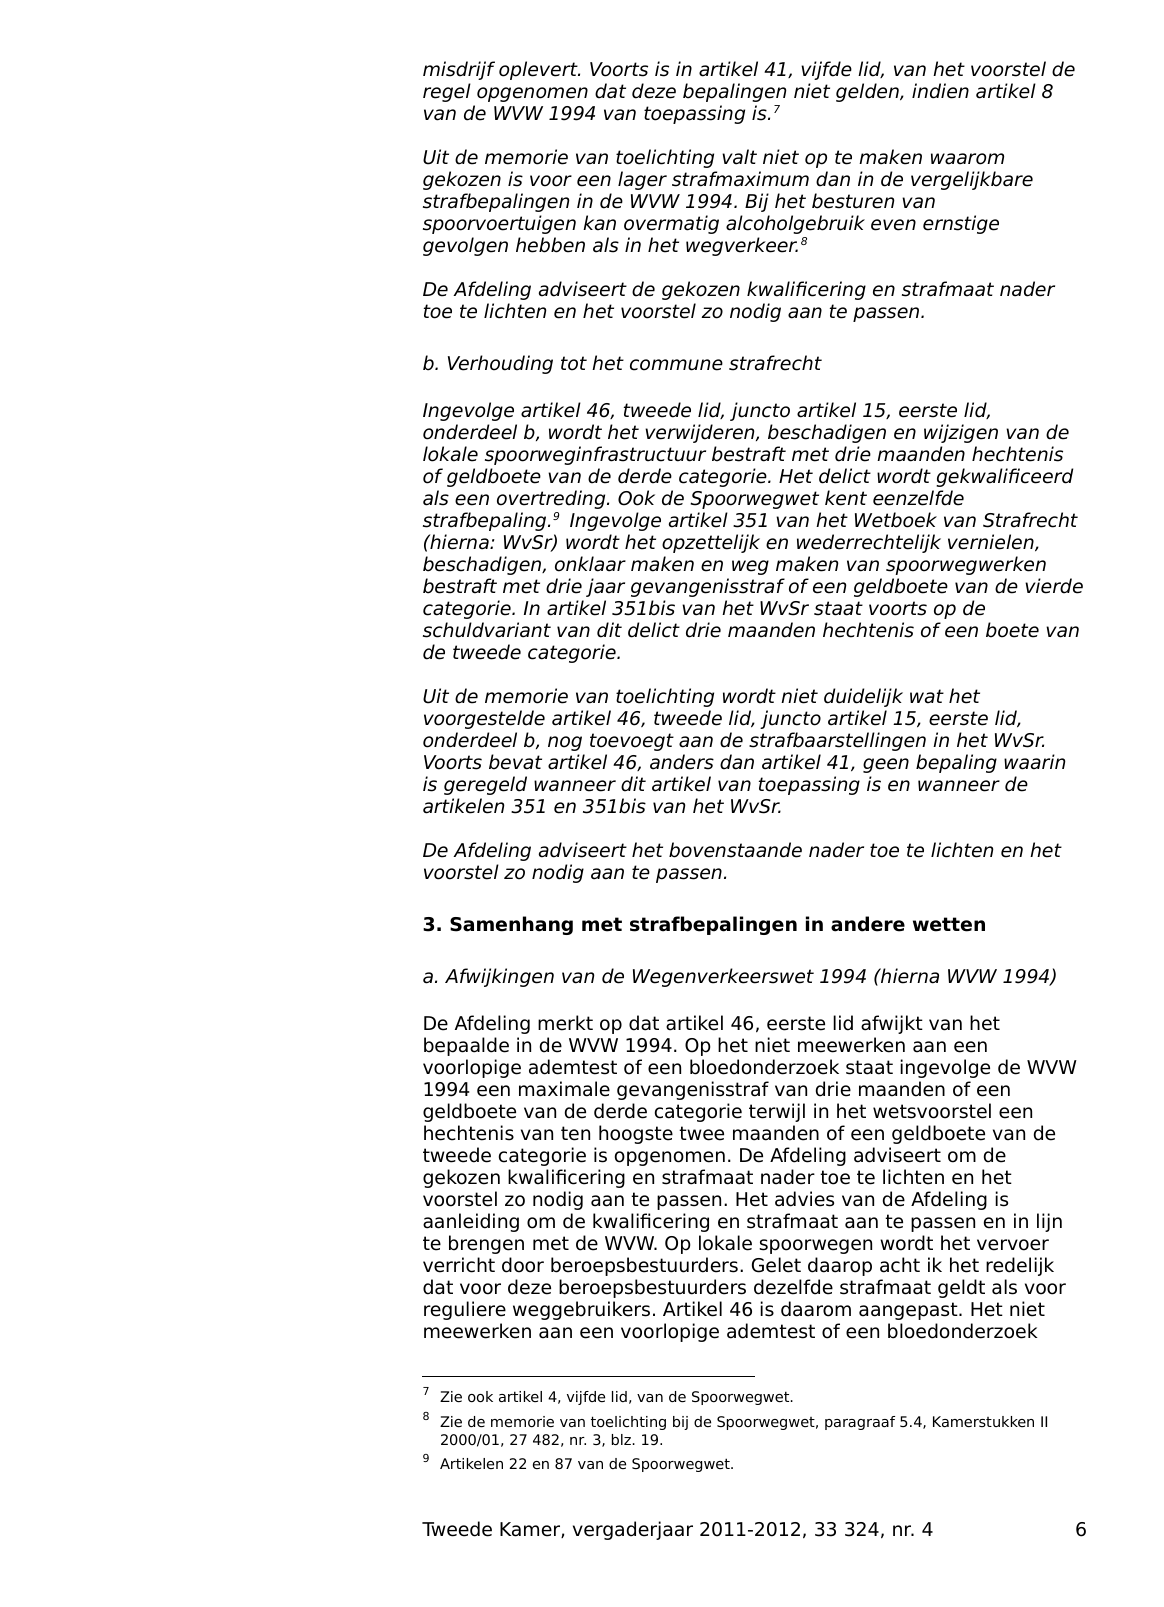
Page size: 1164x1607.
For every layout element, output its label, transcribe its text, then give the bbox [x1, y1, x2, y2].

text Ingevolge artikel 46, tweede lid, juncto artikel 15, eerste lid, onderdeel b, wordt het verwijderen, beschadigen en wijzigen van de lokale spoorweginfrastructuur bestraft met drie maanden hechtenis of geldboete van de derde categorie. Het delict wordt gekwalificeerd als een overtreding. Ook de Spoorwegwet kent eenzelfde strafbepaling. Ingevolge artikel 351 van het Wetboek van Strafrecht (hierna: WvSr) wordt het opzettelijk en wederrechtelijk vernielen, beschadigen, onklaar maken en weg maken van spoorwegwerken bestraft met drie jaar gevangenisstraf of een geldboete van de vierde categorie. In artikel 351bis van het WvSr staat voorts op de schuldvariant van dit delict drie maanden hechtenis of een boete van de tweede categorie. [422, 400, 1087, 664]
text misdrijf oplevert. Voorts is in artikel 41, vijfde lid, van het voorstel de regel opgenomen dat deze bepalingen niet gelden, indien artikel 8 van de WVW 1994 van toepassing is. [422, 59, 1087, 125]
text Artikelen 22 en 87 van de Spoorwegwet. [422, 1452, 1087, 1474]
text De Afdeling adviseert de gekozen kwalificering en strafmaat nader toe te lichten en het voorstel zo nodig aan te passen. [422, 279, 1087, 323]
subtitle a. Afwijkingen van de Wegenverkeerswet 1994 (hierna WVW 1994) [422, 966, 1087, 988]
subtitle b. Verhouding tot het commune strafrecht [422, 353, 1087, 375]
text Zie de memorie van toelichting bij de Spoorwegwet, paragraaf 5.4, Kamerstukken II 2000/01, 27 482, nr. 3, blz. 19. [422, 1410, 1087, 1449]
text Uit de memorie van toelichting valt niet op te maken waarom gekozen is voor een lager strafmaximum dan in de vergelijkbare strafbepalingen in de WVW 1994. Bij het besturen van spoorvoertuigen kan overmatig alcoholgebruik even ernstige gevolgen hebben als in het wegverkeer. [422, 147, 1087, 257]
text De Afdeling merkt op dat artikel 46, eerste lid afwijkt van het bepaalde in de WVW 1994. Op het niet meewerken aan een voorlopige ademtest of een bloedonderzoek staat ingevolge de WVW 1994 een maximale gevangenisstraf van drie maanden of een geldboete van de derde categorie terwijl in het wetsvoorstel een hechtenis van ten hoogste twee maanden of een geldboete van de tweede categorie is opgenomen. De Afdeling adviseert om de gekozen kwalificering en strafmaat nader toe te lichten en het voorstel zo nodig aan te passen. Het advies van de Afdeling is aanleiding om de kwalificering en strafmaat aan te passen en in lijn te brengen met de WVW. Op lokale spoorwegen wordt het vervoer verricht door beroepsbestuurders. Gelet daarop acht ik het redelijk dat voor deze beroepsbestuurders dezelfde strafmaat geldt als voor reguliere weggebruikers. Artikel 46 is daarom aangepast. Het niet meewerken aan een voorlopige ademtest of een bloedonderzoek [422, 1013, 1087, 1343]
text Zie ook artikel 4, vijfde lid, van de Spoorwegwet. [422, 1385, 1087, 1407]
text De Afdeling adviseert het bovenstaande nader toe te lichten en het voorstel zo nodig aan te passen. [422, 840, 1087, 884]
text Uit de memorie van toelichting wordt niet duidelijk wat het voorgestelde artikel 46, tweede lid, juncto artikel 15, eerste lid, onderdeel b, nog toevoegt aan de strafbaarstellingen in het WvSr. Voorts bevat artikel 46, anders dan artikel 41, geen bepaling waarin is geregeld wanneer dit artikel van toepassing is en wanneer de artikelen 351 en 351bis van het WvSr. [422, 686, 1087, 818]
subtitle 3. Samenhang met strafbepalingen in andere wetten [422, 914, 1087, 936]
